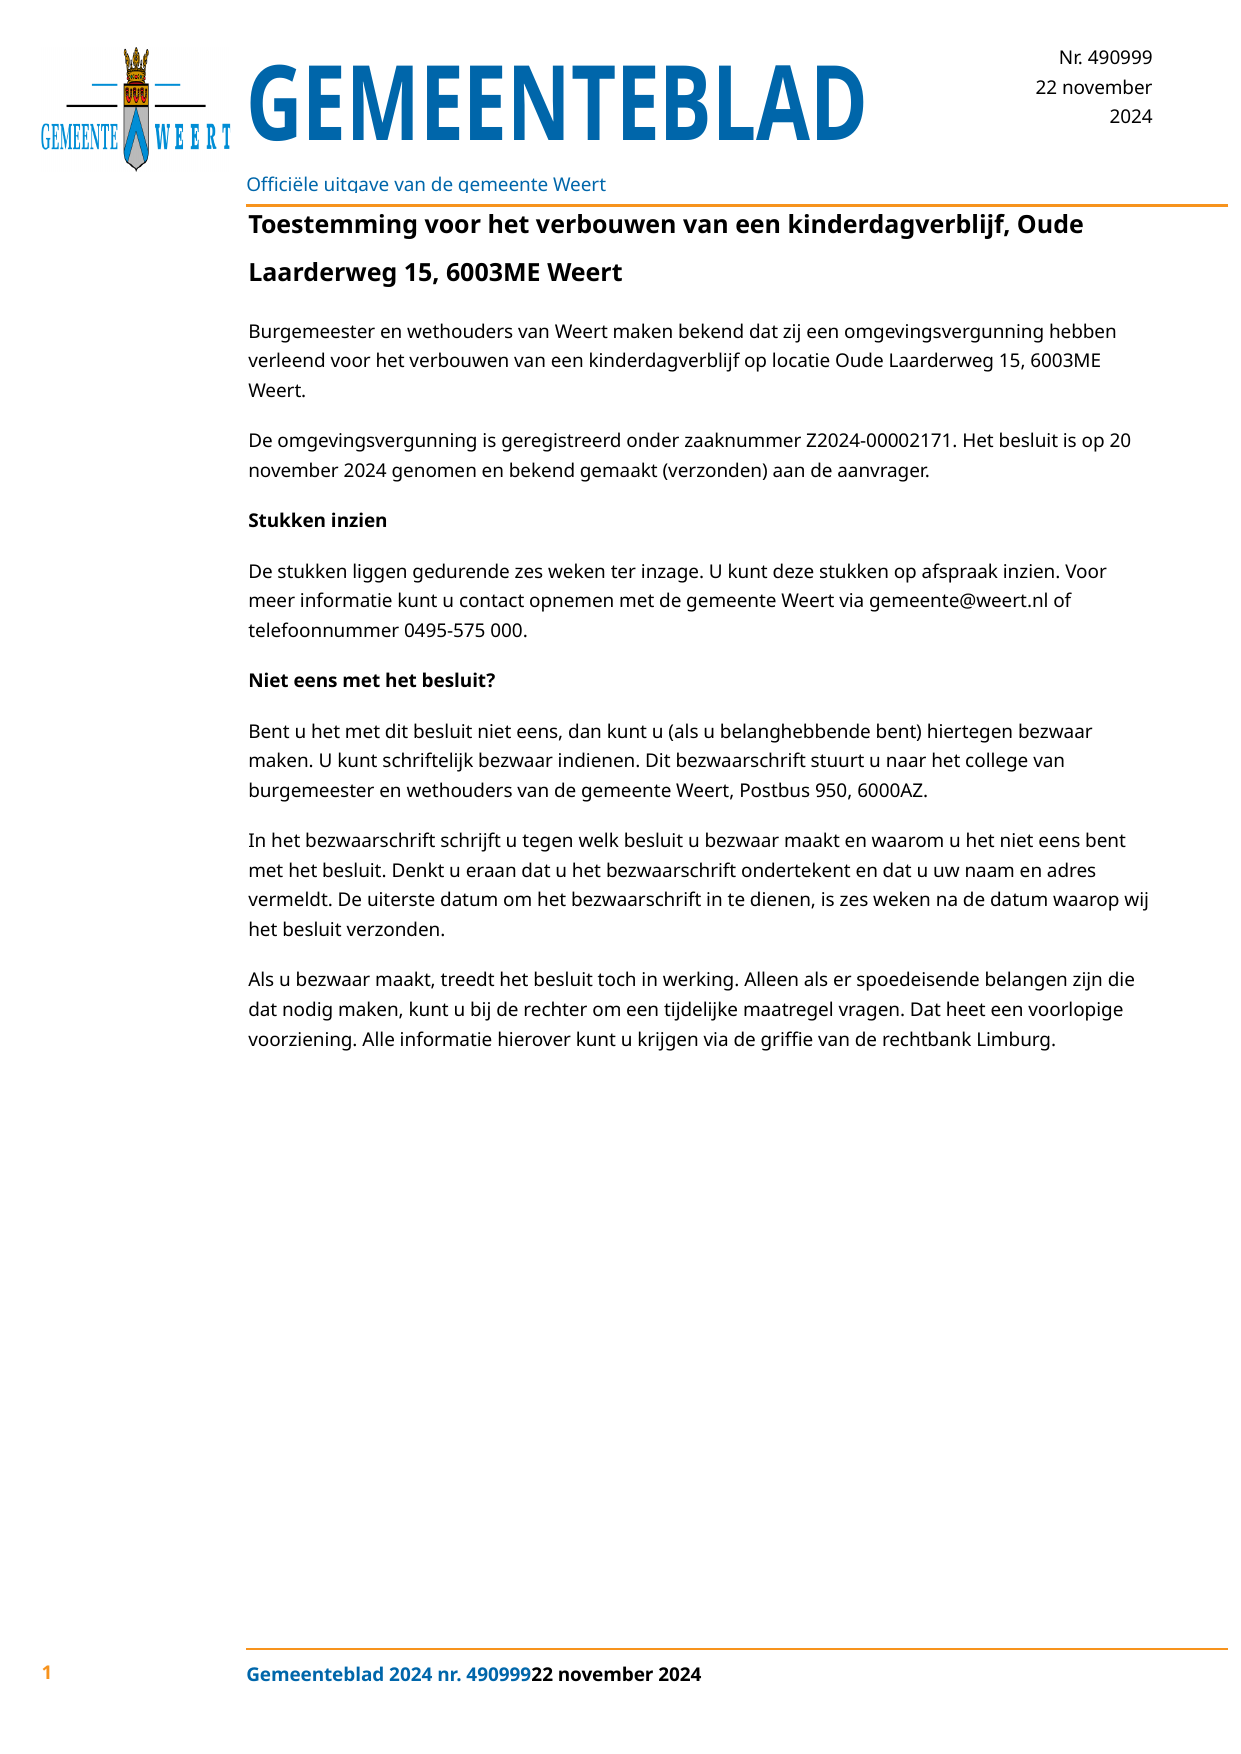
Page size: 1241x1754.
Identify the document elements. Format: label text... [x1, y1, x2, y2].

text Toestemming voor het verbouwen van een kinderdagverblijf, Oude Laarderweg 15, 6003ME Weert [248, 207, 1152, 288]
text Bent u het met dit besluit niet eens, dan kunt u (als u belanghebbende bent) hiertegen bezwaar maken. U kunt schriftelijk bezwaar indienen. Dit bezwaarschrift stuurt u naar het college van burgemeester en wethouders van de gemeente Weert, Postbus 950, 6000AZ. [248, 718, 1152, 803]
text Niet eens met het besluit? [248, 667, 1152, 693]
picture [41, 47, 231, 172]
text Als u bezwaar maakt, treedt het besluit toch in werking. Alleen als er spoedeisende belangen zijn die dat nodig maken, kunt u bij de rechter om een tijdelijke maatregel vragen. Dat heet een voorlopige voorziening. Alle informatie hierover kunt u krijgen via de griffie van de rechtbank Limburg. [248, 967, 1152, 1052]
text Burgemeester en wethouders van Weert maken bekend dat zij een omgevingsvergunning hebben verleend voor het verbouwen van een kinderdagverblijf op locatie Oude Laarderweg 15, 6003ME Weert. [248, 318, 1152, 403]
text Stukken inzien [248, 507, 1152, 533]
text De omgevingsvergunning is geregistreerd onder zaaknummer Z2024-00002171. Het besluit is op 20 november 2024 genomen en bekend gemaakt (verzonden) aan de aanvrager. [248, 427, 1152, 483]
text In het bezwaarschrift schrijft u tegen welk besluit u bezwaar maakt en waarom u het niet eens bent met het besluit. Denkt u eraan dat u het bezwaarschrift ondertekent en dat u uw naam en adres vermeldt. De uiterste datum om het bezwaarschrift in te dienen, is zes weken na de datum waarop wij het besluit verzonden. [248, 827, 1152, 942]
text De stukken liggen gedurende zes weken ter inzage. U kunt deze stukken op afspraak inzien. Voor meer informatie kunt u contact opnemen met de gemeente Weert via gemeente@weert.nl of telefoonnummer 0495-575 000. [248, 558, 1152, 643]
